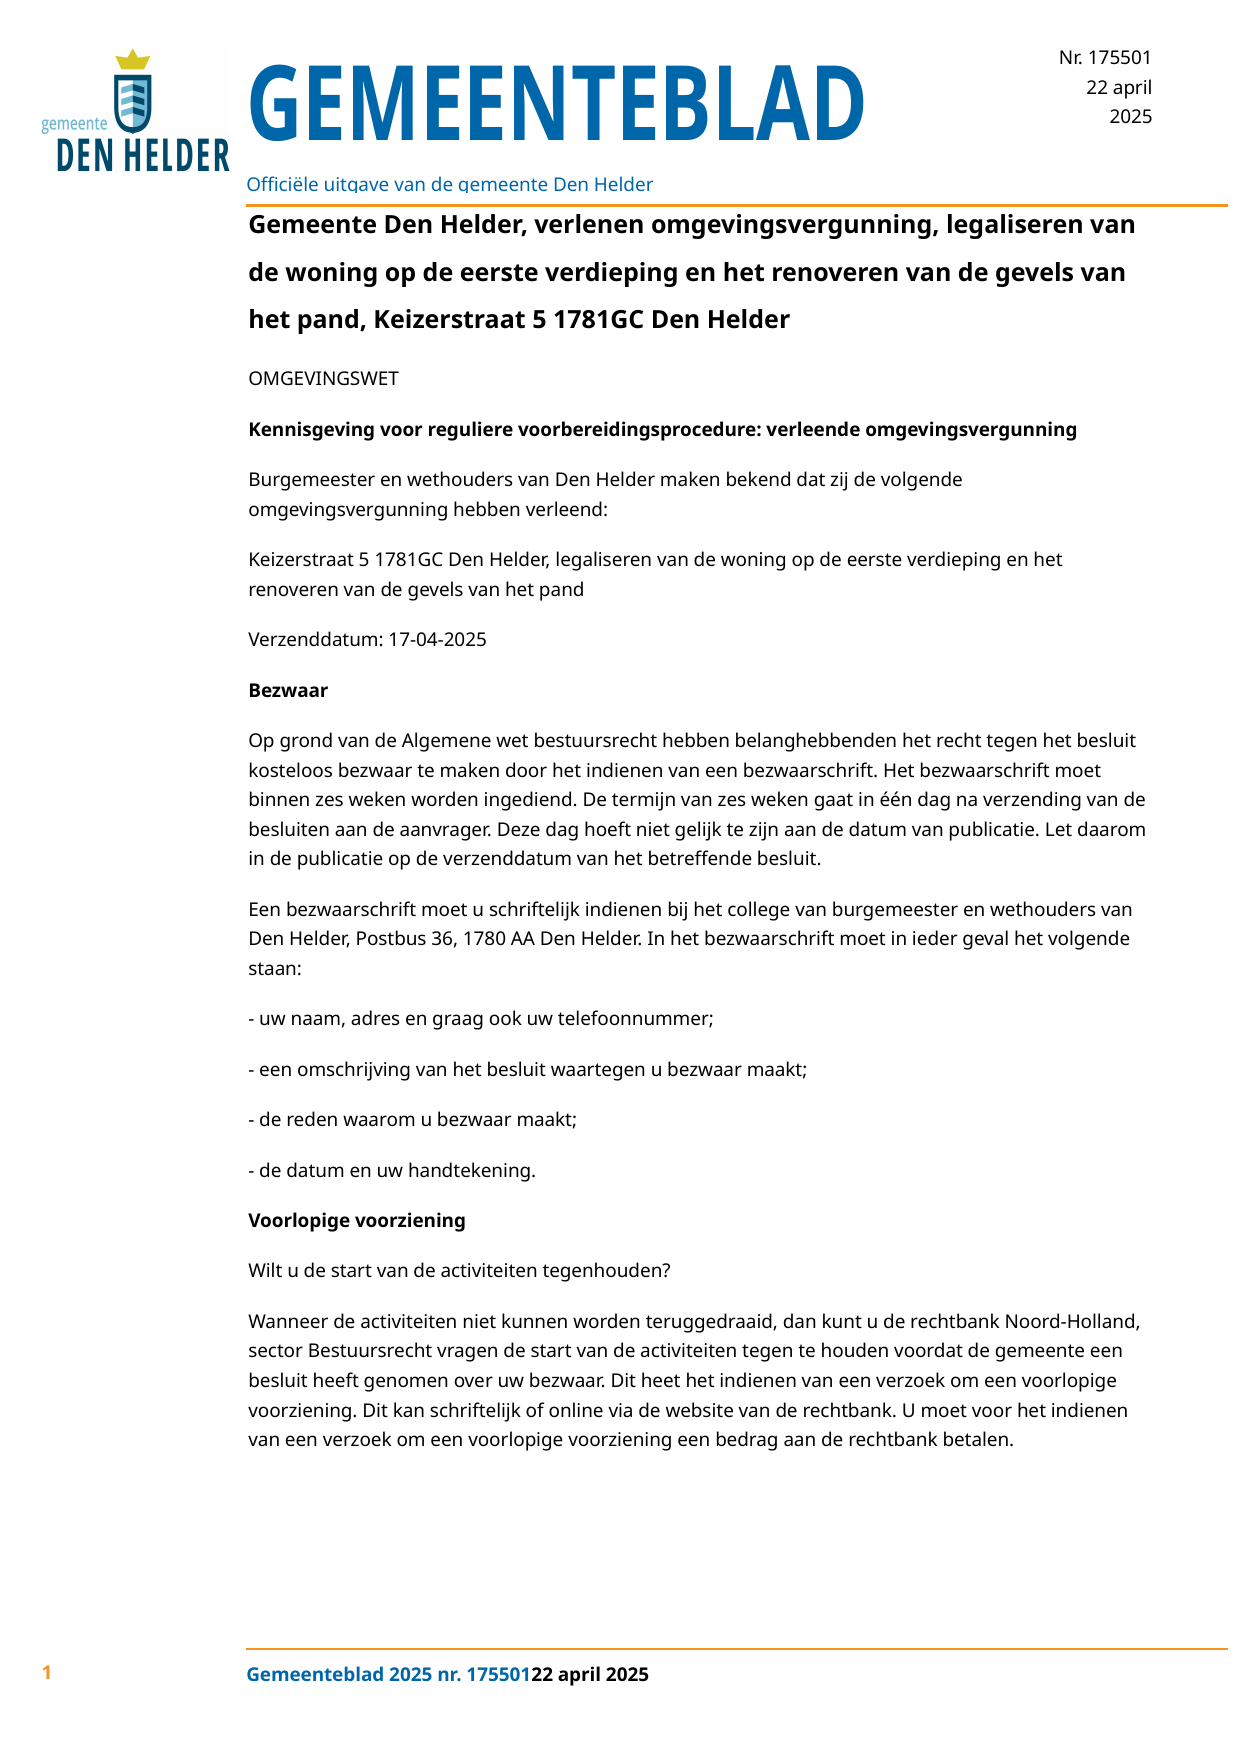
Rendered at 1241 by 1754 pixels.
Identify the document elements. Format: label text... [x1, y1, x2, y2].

text - een omschrijving van het besluit waartegen u bezwaar maakt; [248, 1056, 1152, 1082]
picture [130, 157, 135, 172]
text Burgemeester en wethouders van Den Helder maken bekend dat zij de volgende omgevingsvergunning hebben verleend: [248, 466, 1152, 522]
picture [100, 154, 106, 172]
text Gemeente Den Helder, verlenen omgevingsvergunning, legaliseren van de woning op de eerste verdieping en het renoveren van de gevels van het pand, Keizerstraat 5 1781GC Den Helder [248, 207, 1152, 336]
text - de datum en uw handtekening. [248, 1157, 1152, 1182]
picture [41, 47, 231, 172]
text Op grond van de Algemene wet bestuursrecht hebben belanghebbenden het recht tegen het besluit kosteloos bezwaar te maken door het indienen van een bezwaarschrift. Het bezwaarschrift moet binnen zes weken worden ingediend. De termijn van zes weken gaat in één dag na verzending van de besluiten aan de aanvrager. Deze dag hoeft niet gelijk te zijn aan de datum van publicatie. Let daarom in de publicatie op de verzenddatum van het betreffende besluit. [248, 727, 1152, 871]
text Bezwaar [248, 677, 1152, 702]
text Kennisgeving voor reguliere voorbereidingsprocedure: verleende omgevingsvergunning [248, 416, 1152, 442]
picture [220, 160, 224, 172]
text - uw naam, adres en graag ook uw telefoonnummer; [248, 1006, 1152, 1031]
text Wilt u de start van de activiteiten tegenhouden? [248, 1258, 1152, 1283]
picture [182, 144, 187, 165]
text Verzenddatum: 17-04-2025 [248, 626, 1152, 652]
text Voorlopige voorziening [248, 1207, 1152, 1233]
text Wanneer de activiteiten niet kunnen worden teruggedraaid, dan kunt u de rechtbank Noord-Holland, sector Bestuursrecht vragen de start van de activiteiten tegen te houden voordat de gemeente een besluit heeft genomen over uw bezwaar. Dit heet het indienen van een verzoek om een voorlopige voorziening. Dit kan schriftelijk of online via de website van de rechtbank. U moet voor het indienen van een verzoek om een voorlopige voorziening een bedrag aan de rechtbank betalen. [248, 1308, 1152, 1452]
text Een bezwaarschrift moet u schriftelijk indienen bij het college van burgemeester en wethouders van Den Helder, Postbus 36, 1780 AA Den Helder. In het bezwaarschrift moet in ieder geval het volgende staan: [248, 896, 1152, 981]
text OMGEVINGSWET [248, 366, 1152, 391]
picture [63, 144, 68, 165]
text - de reden waarom u bezwaar maakt; [248, 1106, 1152, 1132]
text Keizerstraat 5 1781GC Den Helder, legaliseren van de woning op de eerste verdieping en het renoveren van de gevels van het pand [248, 546, 1152, 602]
